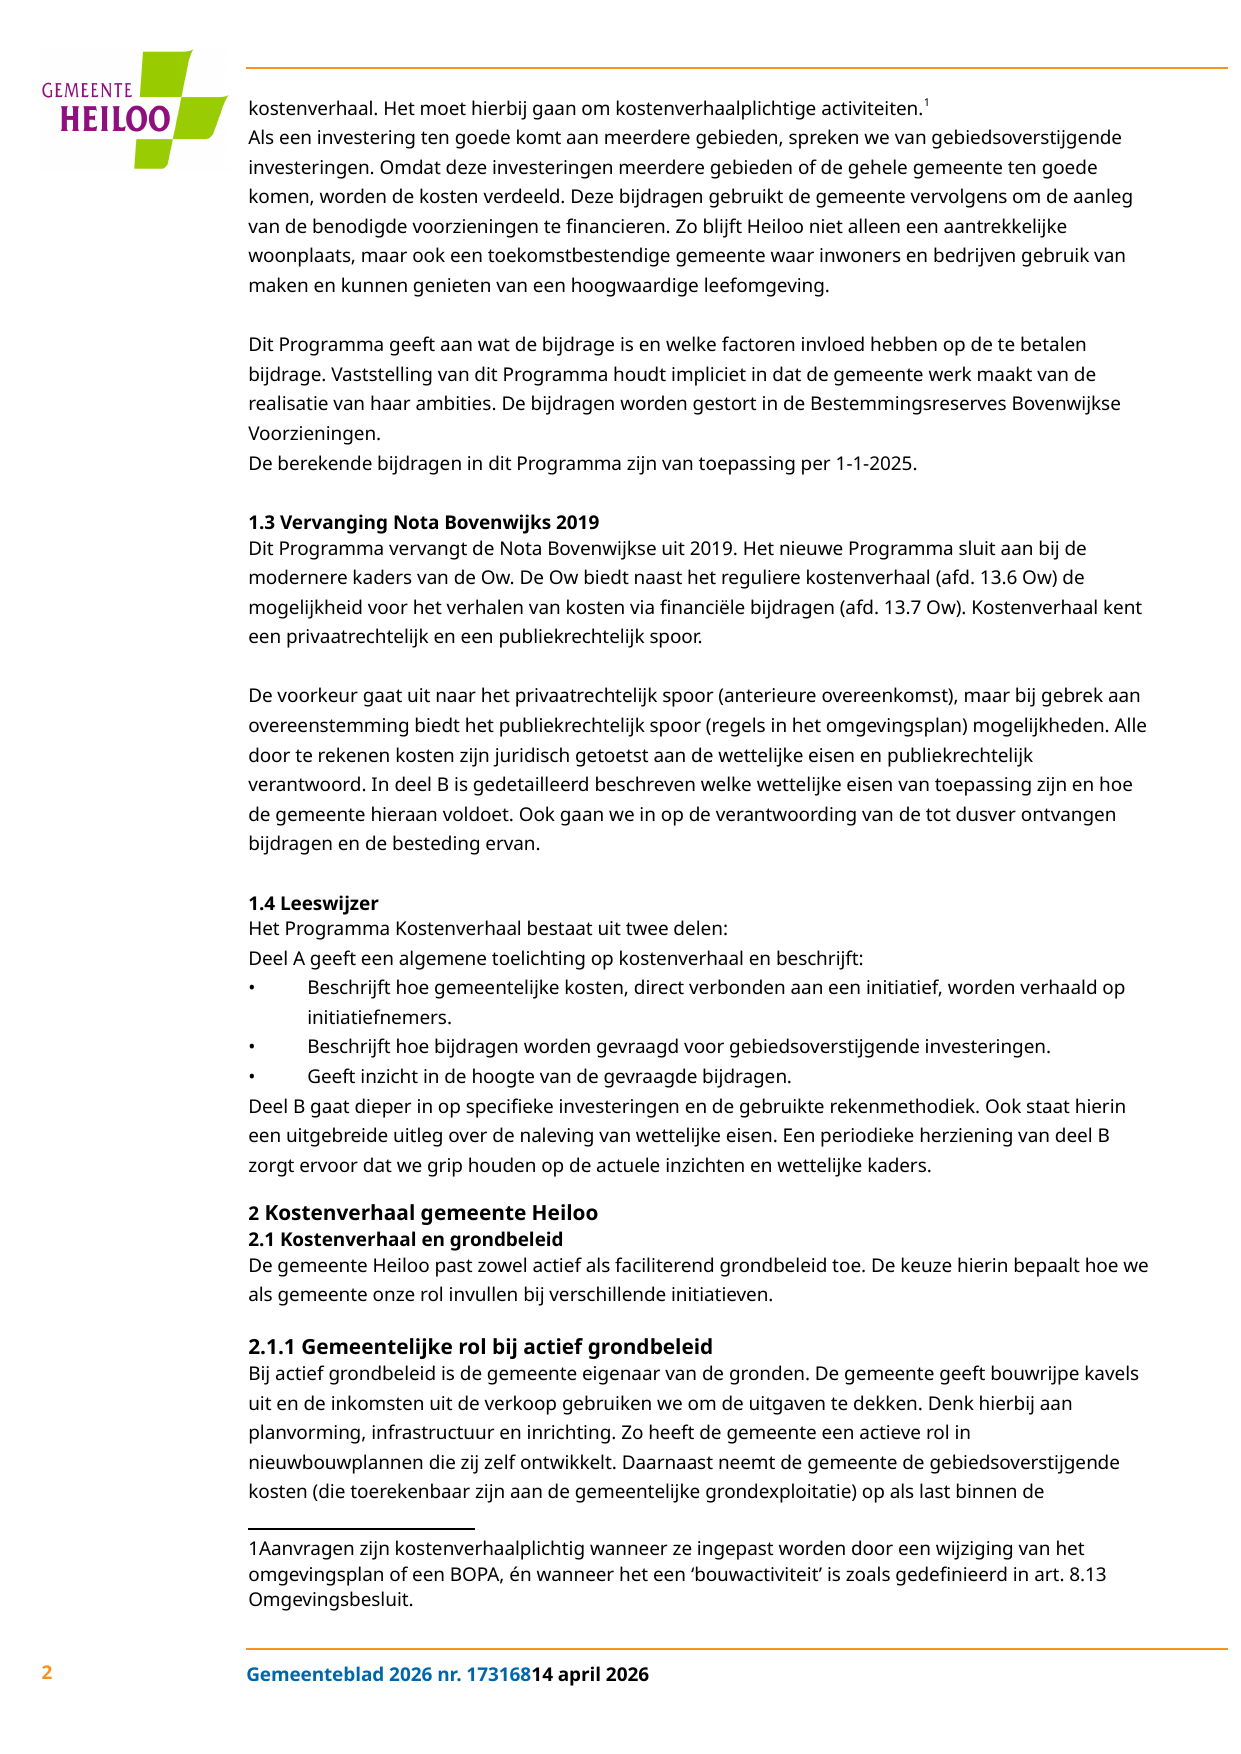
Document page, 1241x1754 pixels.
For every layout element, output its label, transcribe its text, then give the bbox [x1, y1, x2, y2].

text Bij actief grondbeleid is de gemeente eigenaar van de gronden. De gemeente geeft bouwrijpe kavels uit en de inkomsten uit de verkoop gebruiken we om de uitgaven te dekken. Denk hierbij aan planvorming, infrastructuur en inrichting. Zo heeft de gemeente een actieve rol in nieuwbouwplannen die zij zelf ontwikkelt. Daarnaast neemt de gemeente de gebiedsoverstijgende kosten (die toerekenbaar zijn aan de gemeentelijke grondexploitatie) op als last binnen de [248, 1360, 1152, 1504]
text De gemeente Heiloo past zowel actief als faciliterend grondbeleid toe. De keuze hierin bepaalt hoe we als gemeente onze rol invullen bij verschillende initiatieven. [248, 1252, 1152, 1307]
text 2.1.1 Gemeentelijke rol bij actief grondbeleid [248, 1332, 1152, 1360]
text De voorkeur gaat uit naar het privaatrechtelijk spoor (anterieure overeenkomst), maar bij gebrek aan overeenstemming biedt het publiekrechtelijk spoor (regels in het omgevingsplan) mogelijkheden. Alle door te rekenen kosten zijn juridisch getoetst aan de wettelijke eisen en publiekrechtelijk verantwoord. In deel B is gedetailleerd beschreven welke wettelijke eisen van toepassing zijn en hoe de gemeente hieraan voldoet. Ook gaan we in op de verantwoording van de tot dusver ontvangen bijdragen en de besteding ervan. [248, 683, 1152, 856]
text Deel B gaat dieper in op specifieke investeringen en de gebruikte rekenmethodiek. Ook staat hierin een uitgebreide uitleg over de naleving van wettelijke eisen. Een periodieke herziening van deel B zorgt ervoor dat we grip houden op de actuele inzichten en wettelijke kaders. [248, 1093, 1152, 1178]
picture [41, 47, 231, 172]
list Beschrijft hoe bijdragen worden gevraagd voor gebiedsoverstijgende investeringen. [248, 1034, 1152, 1059]
text 1.4 Leeswijzer [248, 890, 1152, 915]
text 1.3 Vervanging Nota Bovenwijks 2019 [248, 509, 1152, 535]
text kostenverhaal. Het moet hierbij gaan om kostenverhaalplichtige activiteiten. [248, 95, 1152, 121]
text 2.1 Kostenverhaal en grondbeleid [248, 1226, 1152, 1252]
list Beschrijft hoe gemeentelijke kosten, direct verbonden aan een initiatief, worden verhaald op initiatiefnemers. [248, 974, 1152, 1030]
text Het Programma Kostenverhaal bestaat uit twee delen: [248, 915, 1152, 941]
text Deel A geeft een algemene toelichting op kostenverhaal en beschrijft: [248, 945, 1152, 971]
text De berekende bijdragen in dit Programma zijn van toepassing per 1-1-2025. [248, 450, 1152, 476]
text Als een investering ten goede komt aan meerdere gebieden, spreken we van gebiedsoverstijgende investeringen. Omdat deze investeringen meerdere gebieden of de gehele gemeente ten goede komen, worden de kosten verdeeld. Deze bijdragen gebruikt de gemeente vervolgens om de aanleg van de benodigde voorzieningen te financieren. Zo blijft Heiloo niet alleen een aantrekkelijke woonplaats, maar ook een toekomstbestendige gemeente waar inwoners en bedrijven gebruik van maken en kunnen genieten van een hoogwaardige leefomgeving. [248, 124, 1152, 298]
text Dit Programma vervangt de Nota Bovenwijkse uit 2019. Het nieuwe Programma sluit aan bij de modernere kaders van de Ow. De Ow biedt naast het reguliere kostenverhaal (afd. 13.6 Ow) de mogelijkheid voor het verhalen van kosten via financiële bijdragen (afd. 13.7 Ow). Kostenverhaal kent een privaatrechtelijk en een publiekrechtelijk spoor. [248, 535, 1152, 649]
text Aanvragen zijn kostenverhaalplichtig wanneer ze ingepast worden door een wijziging van het omgevingsplan of een BOPA, én wanneer het een ‘bouwactiviteit’ is zoals gedefinieerd in art. 8.13 Omgevingsbesluit. [248, 1535, 1152, 1612]
text 2 Kostenverhaal gemeente Heiloo [248, 1198, 1152, 1226]
list Geeft inzicht in de hoogte van de gevraagde bijdragen. [248, 1063, 1152, 1089]
text Dit Programma geeft aan wat de bijdrage is en welke factoren invloed hebben op de te betalen bijdrage. Vaststelling van dit Programma houdt impliciet in dat de gemeente werk maakt van de realisatie van haar ambities. De bijdragen worden gestort in de Bestemmingsreserves Bovenwijkse Voorzieningen. [248, 331, 1152, 446]
